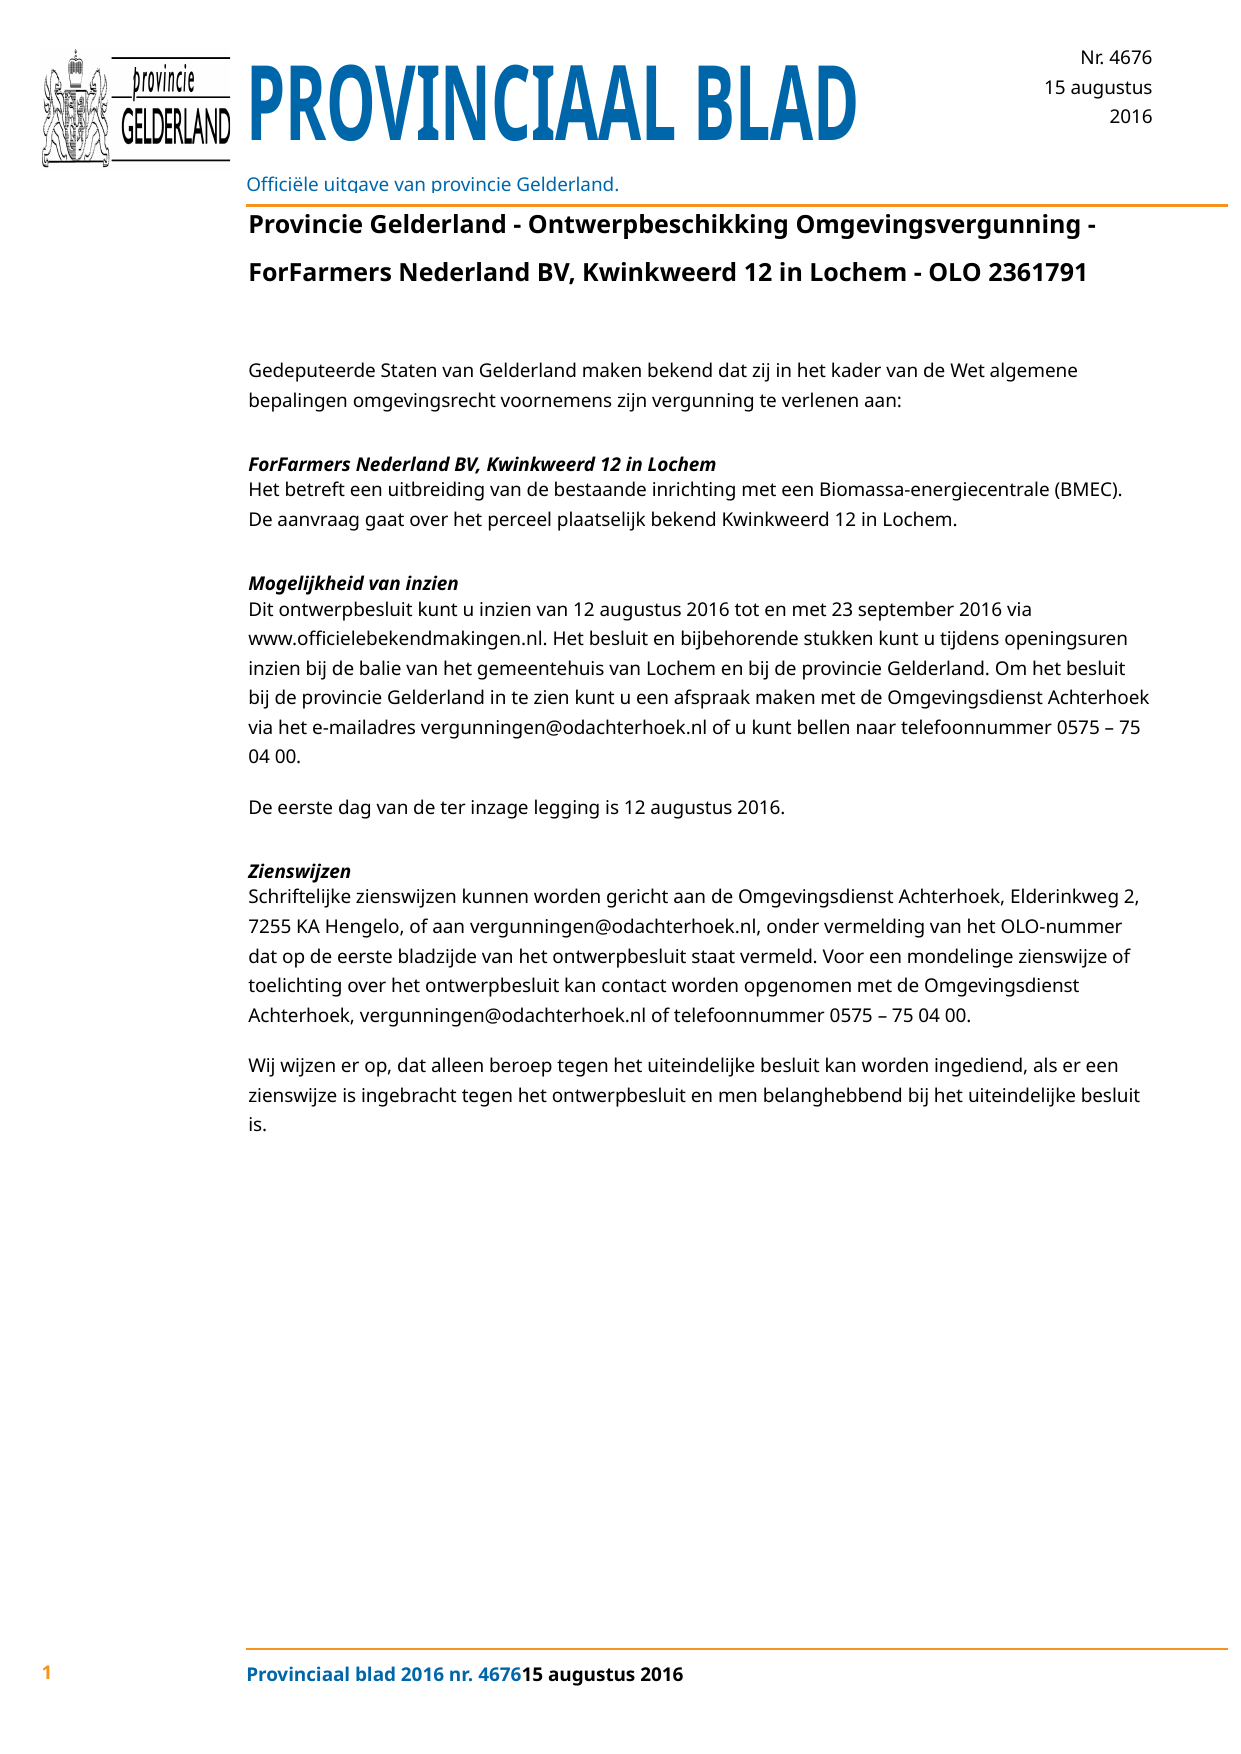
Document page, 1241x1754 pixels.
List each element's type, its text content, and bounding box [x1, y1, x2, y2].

text Dit ontwerpbesluit kunt u inzien van 12 augustus 2016 tot en met 23 september 2016 via www.officielebekendmakingen.nl. Het besluit en bijbehorende stukken kunt u tijdens openingsuren inzien bij de balie van het gemeentehuis van Lochem en bij de provincie Gelderland. Om het besluit bij de provincie Gelderland in te zien kunt u een afspraak maken met de Omgevingsdienst Achterhoek via het e-mailadres vergunningen@odachterhoek.nl of u kunt bellen naar telefoonnummer 0575 – 75 04 00. [248, 596, 1152, 769]
text Gedeputeerde Staten van Gelderland maken bekend dat zij in het kader van de Wet algemene bepalingen omgevingsrecht voornemens zijn vergunning te verlenen aan: [248, 357, 1152, 412]
text Wij wijzen er op, dat alleen beroep tegen het uiteindelijke besluit kan worden ingediend, als er een zienswijze is ingebracht tegen het ontwerpbesluit en men belanghebbend bij het uiteindelijke besluit is. [248, 1052, 1152, 1137]
text ForFarmers Nederland BV, Kwinkweerd 12 in Lochem [248, 451, 1152, 476]
text Mogelijkheid van inzien [248, 570, 1152, 596]
picture [41, 47, 231, 172]
text Provincie Gelderland - Ontwerpbeschikking Omgevingsvergunning - ForFarmers Nederland BV, Kwinkweerd 12 in Lochem - OLO 2361791 [248, 207, 1152, 288]
text Het betreft een uitbreiding van de bestaande inrichting met een Biomassa-energiecentrale (BMEC). De aanvraag gaat over het perceel plaatselijk bekend Kwinkweerd 12 in Lochem. [248, 476, 1152, 532]
text Zienswijzen [248, 858, 1152, 884]
text De eerste dag van de ter inzage legging is 12 augustus 2016. [248, 794, 1152, 820]
text Schriftelijke zienswijzen kunnen worden gericht aan de Omgevingsdienst Achterhoek, Elderinkweg 2, 7255 KA Hengelo, of aan vergunningen@odachterhoek.nl, onder vermelding van het OLO-nummer dat op de eerste bladzijde van het ontwerpbesluit staat vermeld. Voor een mondelinge zienswijze of toelichting over het ontwerpbesluit kan contact worden opgenomen met de Omgevingsdienst Achterhoek, vergunningen@odachterhoek.nl of telefoonnummer 0575 – 75 04 00. [248, 884, 1152, 1028]
